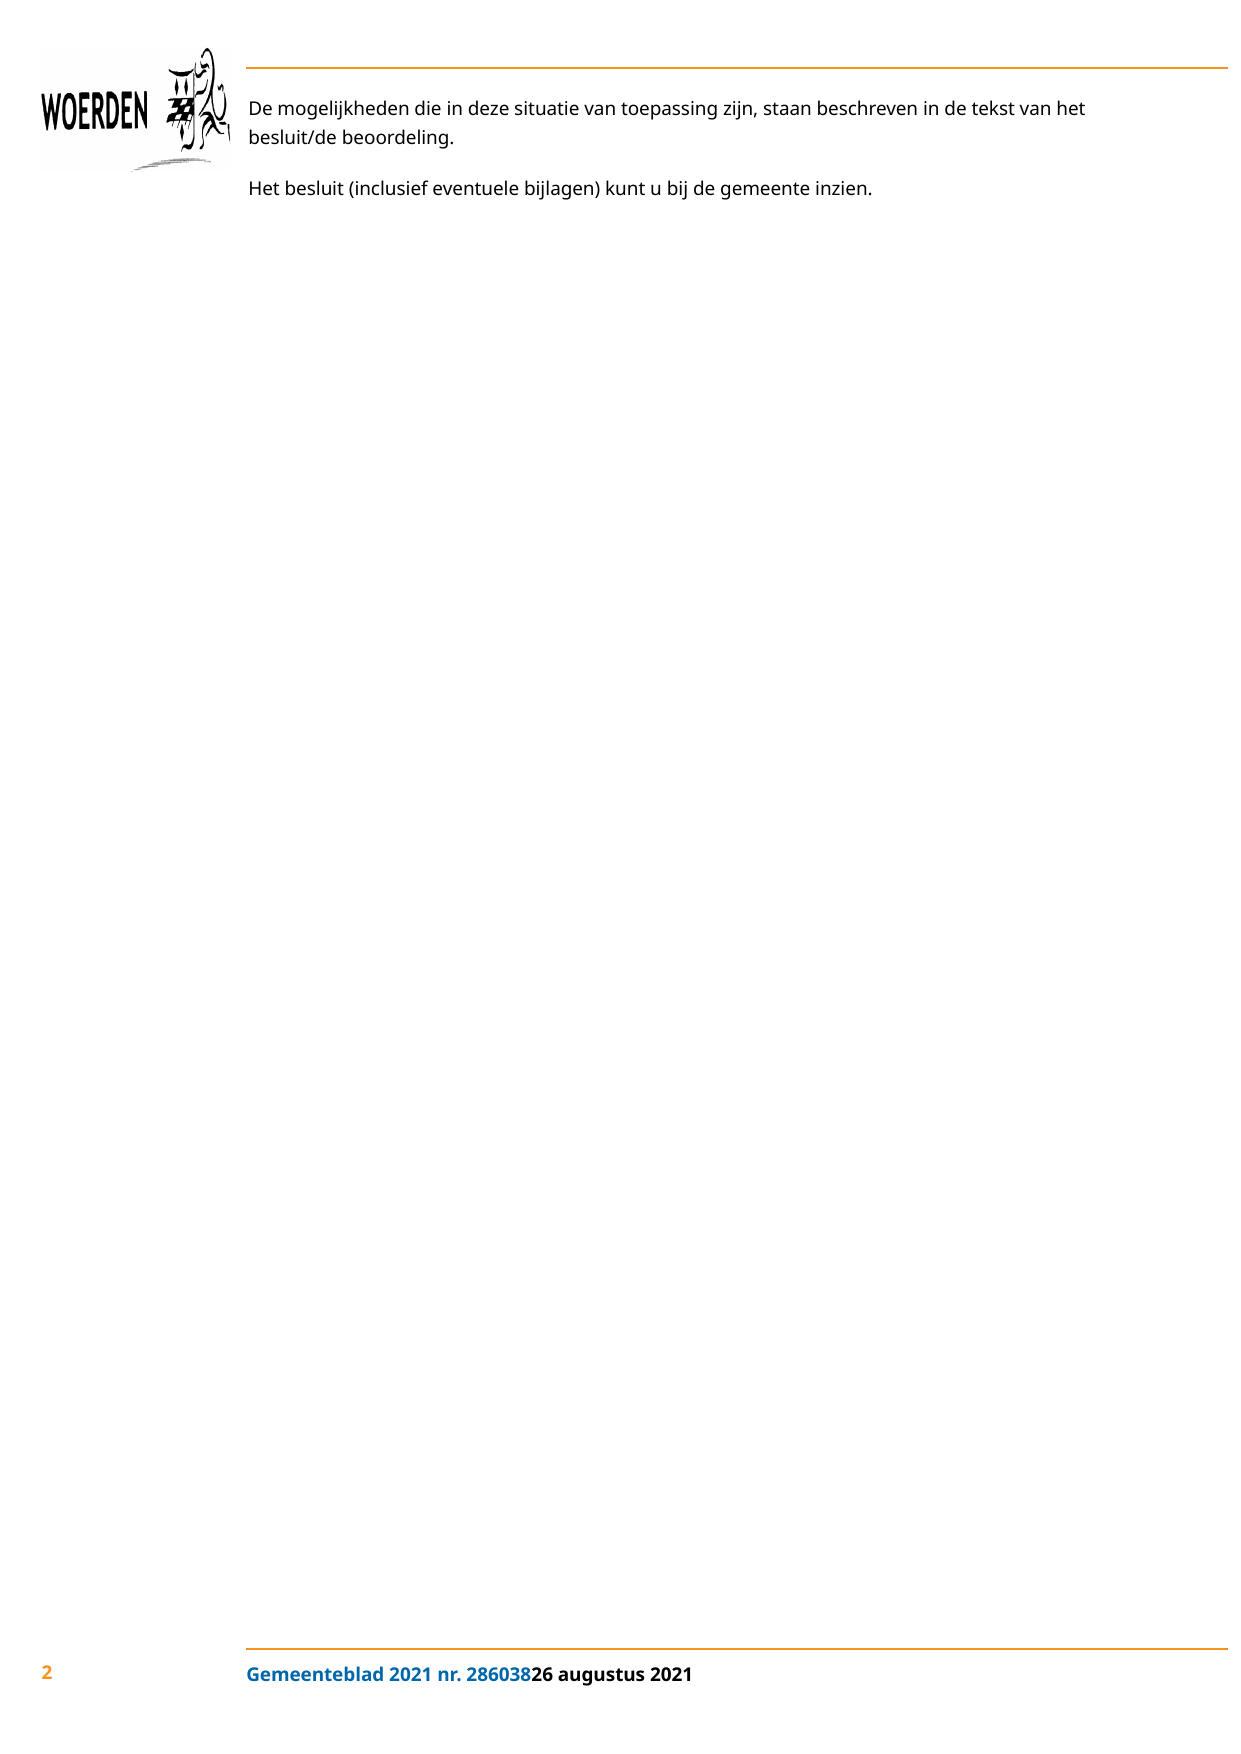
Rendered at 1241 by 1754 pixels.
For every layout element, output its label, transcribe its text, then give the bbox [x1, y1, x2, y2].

picture [41, 47, 231, 172]
text Het besluit (inclusief eventuele bijlagen) kunt u bij de gemeente inzien. [248, 175, 1152, 201]
text De mogelijkheden die in deze situatie van toepassing zijn, staan beschreven in de tekst van het besluit/de beoordeling. [248, 95, 1152, 150]
